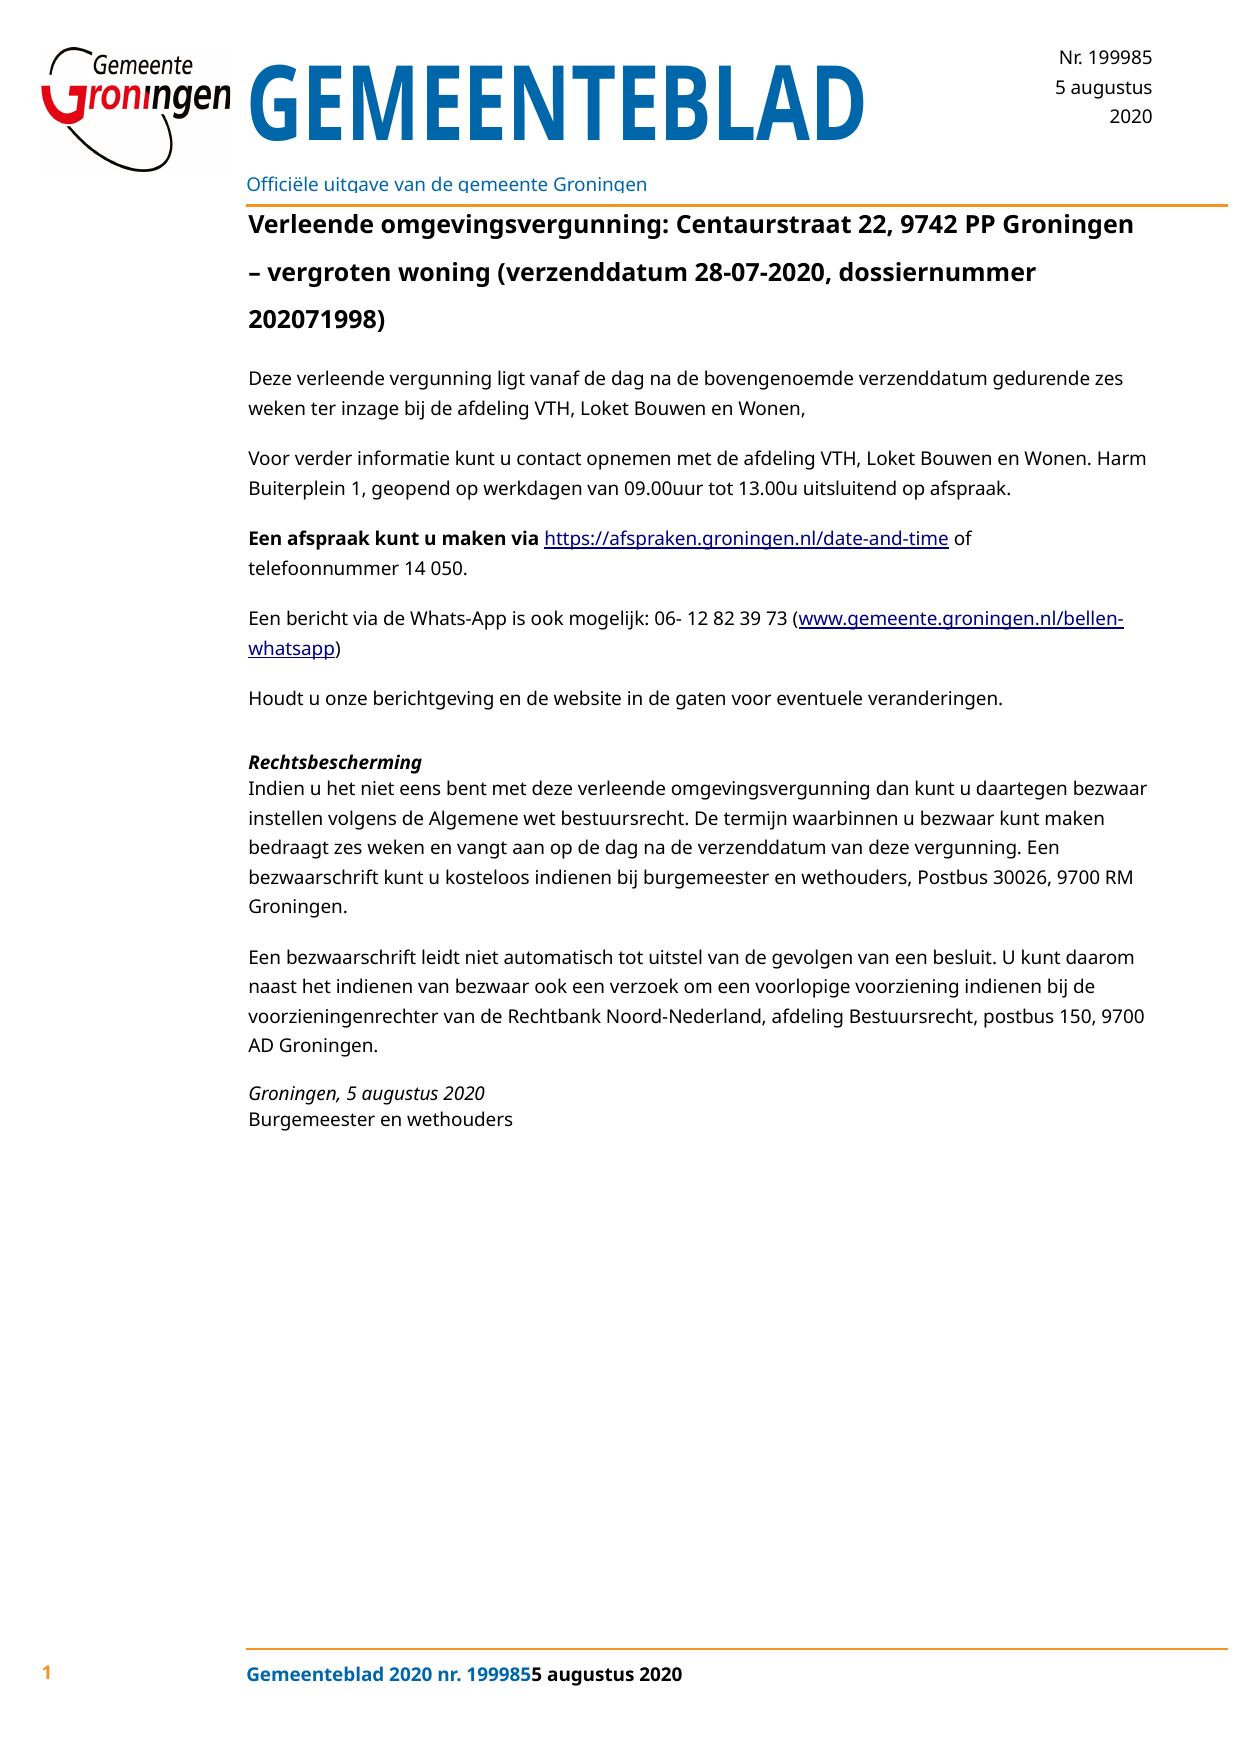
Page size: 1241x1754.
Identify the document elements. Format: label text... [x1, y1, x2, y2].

text Verleende omgevingsvergunning: Centaurstraat 22, 9742 PP Groningen – vergroten woning (verzenddatum 28-07-2020, dossiernummer 202071998) [248, 207, 1152, 336]
text Groningen, 5 augustus 2020 [248, 1081, 1152, 1106]
text Indien u het niet eens bent met deze verleende omgevingsvergunning dan kunt u daartegen bezwaar instellen volgens de Algemene wet bestuursrecht. De termijn waarbinnen u bezwaar kunt maken bedraagt zes weken en vangt aan op de dag na de verzenddatum van deze vergunning. Een bezwaarschrift kunt u kosteloos indienen bij burgemeester en wethouders, Postbus 30026, 9700 RM Groningen. [248, 775, 1152, 919]
text Houdt u onze berichtgeving en de website in de gaten voor eventuele veranderingen. [248, 686, 1152, 711]
picture [41, 47, 231, 172]
text Een afspraak kunt u maken via https://afspraken.groningen.nl/date-and-time of telefoonnummer 14 050. [248, 526, 1152, 581]
text Een bezwaarschrift leidt niet automatisch tot uitstel van de gevolgen van een besluit. U kunt daarom naast het indienen van bezwaar ook een verzoek om een voorlopige voorziening indienen bij de voorzieningenrechter van de Rechtbank Noord-Nederland, afdeling Bestuursrecht, postbus 150, 9700 AD Groningen. [248, 944, 1152, 1058]
text Een bericht via de Whats-App is ook mogelijk: 06- 12 82 39 73 (www.gemeente.groningen.nl/bellen-whatsapp) [248, 606, 1152, 661]
text Burgemeester en wethouders [248, 1106, 1152, 1132]
text Deze verleende vergunning ligt vanaf de dag na de bovengenoemde verzenddatum gedurende zes weken ter inzage bij de afdeling VTH, Loket Bouwen en Wonen, [248, 366, 1152, 421]
text Rechtsbescherming [248, 749, 1152, 775]
text Voor verder informatie kunt u contact opnemen met de afdeling VTH, Loket Bouwen en Wonen. Harm Buiterplein 1, geopend op werkdagen van 09.00uur tot 13.00u uitsluitend op afspraak. [248, 446, 1152, 501]
